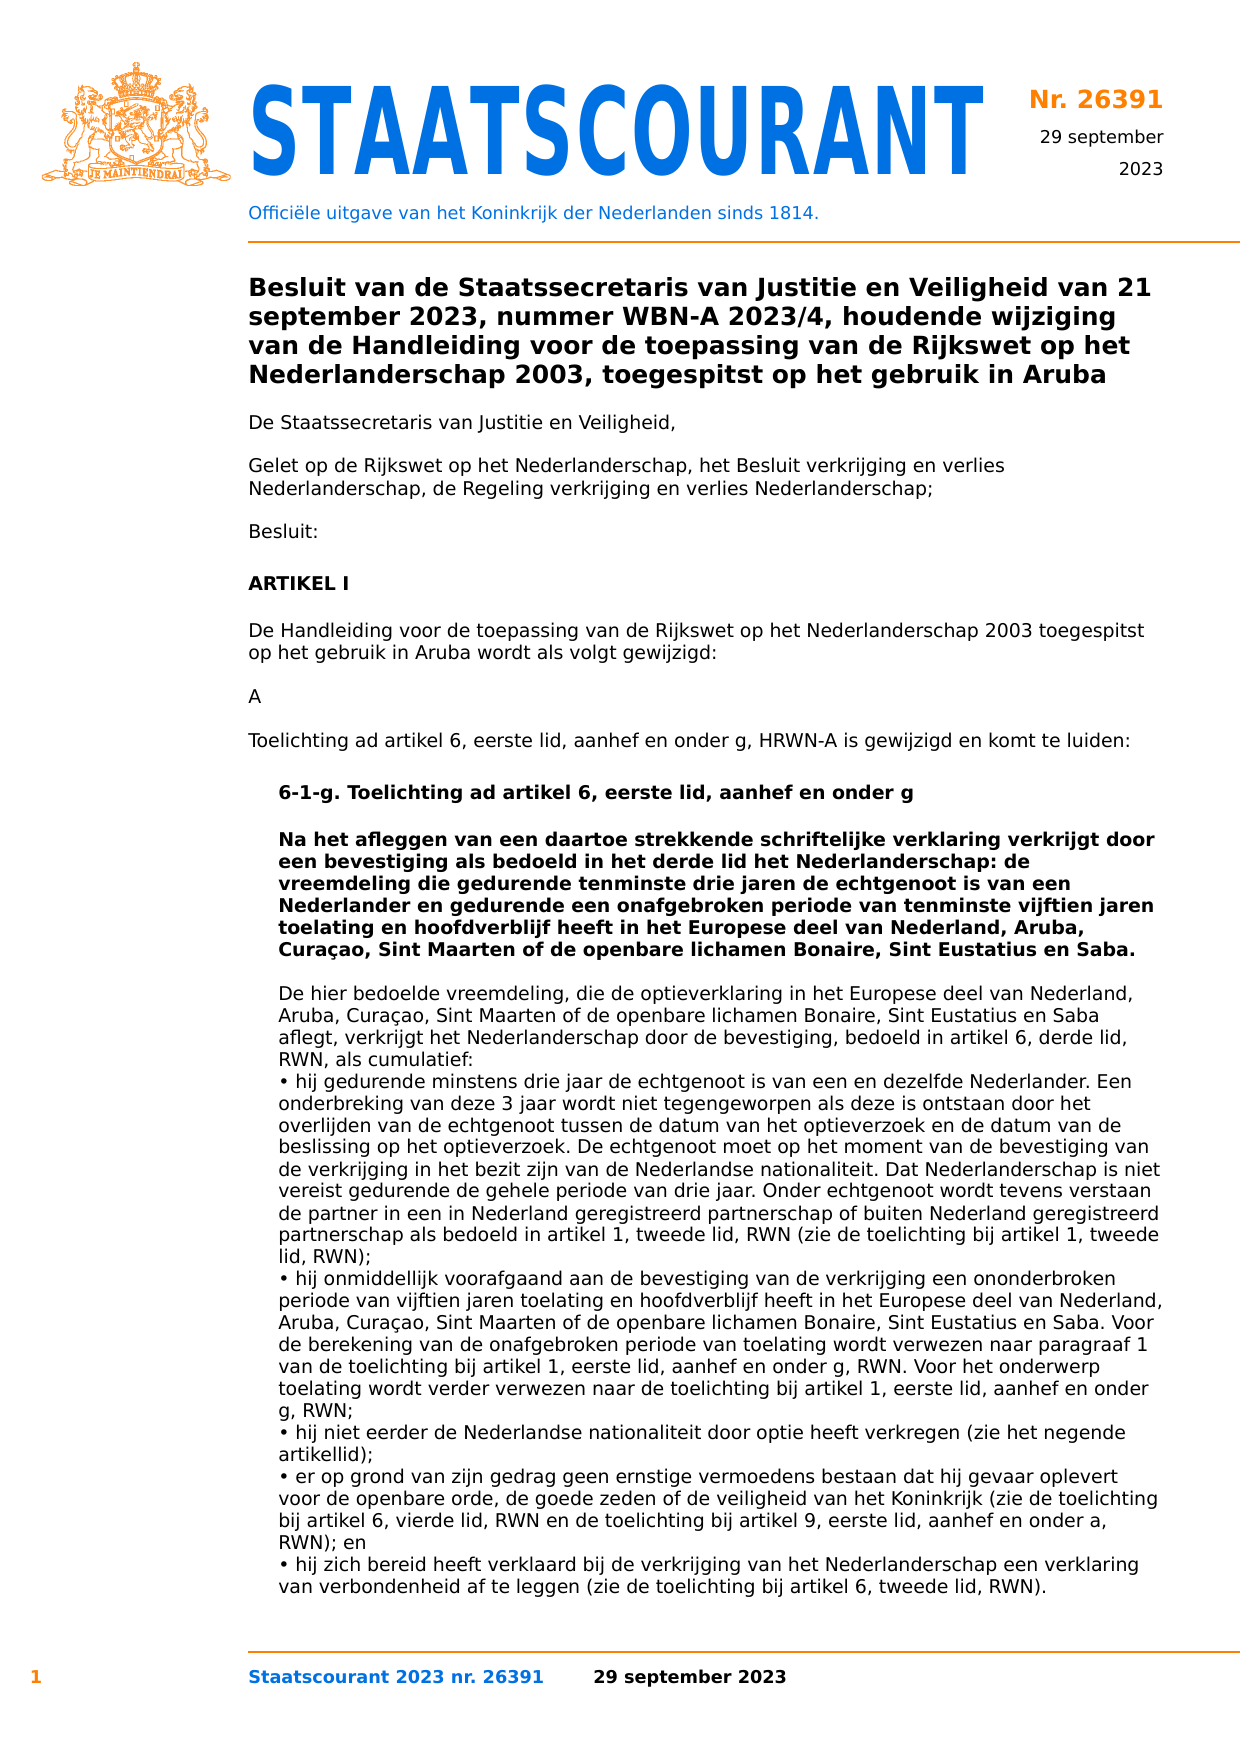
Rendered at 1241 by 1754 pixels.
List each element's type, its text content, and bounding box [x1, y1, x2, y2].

text Gelet op de Rijkswet op het Nederlanderschap, het Besluit verkrijging en verlies Nederlanderschap, de Regeling verkrijging en verlies Nederlanderschap; [248, 455, 1163, 499]
subtitle 6-1-g. Toelichting ad artikel 6, eerste lid, aanhef en onder g [278, 782, 1163, 804]
table_cell Officiële uitgave van het Koninkrijk der Nederlanden sinds 1814. [248, 203, 1240, 241]
text • hij zich bereid heeft verklaard bij de verkrijging van het Nederlanderschap een verklaring van verbondenheid af te leggen (zie de toelichting bij artikel 6, tweede lid, RWN). [278, 1554, 1163, 1598]
table_cell 2023 [998, 153, 1240, 203]
picture [41, 62, 231, 186]
text A [248, 686, 1163, 708]
table_header Nr. 26391 [998, 62, 1240, 121]
text • hij onmiddellijk voorafgaand aan de bevestiging van de verkrijging een ononderbroken periode van vijftien jaren toelating en hoofdverblijf heeft in het Europese deel van Nederland, Aruba, Curaçao, Sint Maarten of de openbare lichamen Bonaire, Sint Eustatius en Saba. Voor de berekening van de onafgebroken periode van toelating wordt verwezen naar paragraaf 1 van de toelichting bij artikel 1, eerste lid, aanhef en onder g, RWN. Voor het onderwerp toelating wordt verder verwezen naar de toelichting bij artikel 1, eerste lid, aanhef en onder g, RWN; [278, 1268, 1163, 1422]
text Besluit: [248, 521, 1163, 543]
text Toelichting ad artikel 6, eerste lid, aanhef en onder g, HRWN-A is gewijzigd en komt te luiden: [248, 730, 1163, 752]
text Na het afleggen van een daartoe strekkende schriftelijke verklaring verkrijgt door een bevestiging als bedoeld in het derde lid het Nederlanderschap: de vreemdeling die gedurende tenminste drie jaren de echtgenoot is van een Nederlander en gedurende een onafgebroken periode van tenminste vijftien jaren toelating en hoofdverblijf heeft in het Europese deel van Nederland, Aruba, Curaçao, Sint Maarten of de openbare lichamen Bonaire, Sint Eustatius en Saba. [278, 829, 1163, 961]
text • hij gedurende minstens drie jaar de echtgenoot is van een en dezelfde Nederlander. Een onderbreking van deze 3 jaar wordt niet tegengeworpen als deze is ontstaan door het overlijden van de echtgenoot tussen de datum van het optieverzoek en de datum van de beslissing op het optieverzoek. De echtgenoot moet op het moment van de bevestiging van de verkrijging in het bezit zijn van de Nederlandse nationaliteit. Dat Nederlanderschap is niet vereist gedurende de gehele periode van drie jaar. Onder echtgenoot wordt tevens verstaan de partner in een in Nederland geregistreerd partnerschap of buiten Nederland geregistreerd partnerschap als bedoeld in artikel 1, tweede lid, RWN (zie de toelichting bij artikel 1, tweede lid, RWN); [278, 1071, 1163, 1268]
text • hij niet eerder de Nederlandse nationaliteit door optie heeft verkregen (zie het negende artikellid); [278, 1422, 1163, 1466]
text De hier bedoelde vreemdeling, die de optieverklaring in het Europese deel van Nederland, Aruba, Curaçao, Sint Maarten of de openbare lichamen Bonaire, Sint Eustatius en Saba aflegt, verkrijgt het Nederlanderschap door de bevestiging, bedoeld in artikel 6, derde lid, RWN, als cumulatief: [278, 983, 1163, 1071]
text De Staatssecretaris van Justitie en Veiligheid, [248, 412, 1163, 433]
table_header [25, 62, 248, 241]
table_header STAATSCOURANT [248, 62, 998, 203]
subtitle ARTIKEL I [248, 573, 1163, 595]
text • er op grond van zijn gedrag geen ernstige vermoedens bestaan dat hij gevaar oplevert voor de openbare orde, de goede zeden of de veiligheid van het Koninkrijk (zie de toelichting bij artikel 6, vierde lid, RWN en de toelichting bij artikel 9, eerste lid, aanhef en onder a, RWN); en [278, 1466, 1163, 1554]
table_cell 29 september [998, 121, 1240, 153]
text De Handleiding voor de toepassing van de Rijkswet op het Nederlanderschap 2003 toegespitst op het gebruik in Aruba wordt als volgt gewijzigd: [248, 620, 1163, 664]
subtitle Besluit van de Staatssecretaris van Justitie en Veiligheid van 21 september 2023, nummer WBN-A 2023/4, houdende wijziging van de Handleiding voor de toepassing van de Rijkswet op het Nederlanderschap 2003, toegespitst op het gebruik in Aruba [248, 273, 1163, 390]
